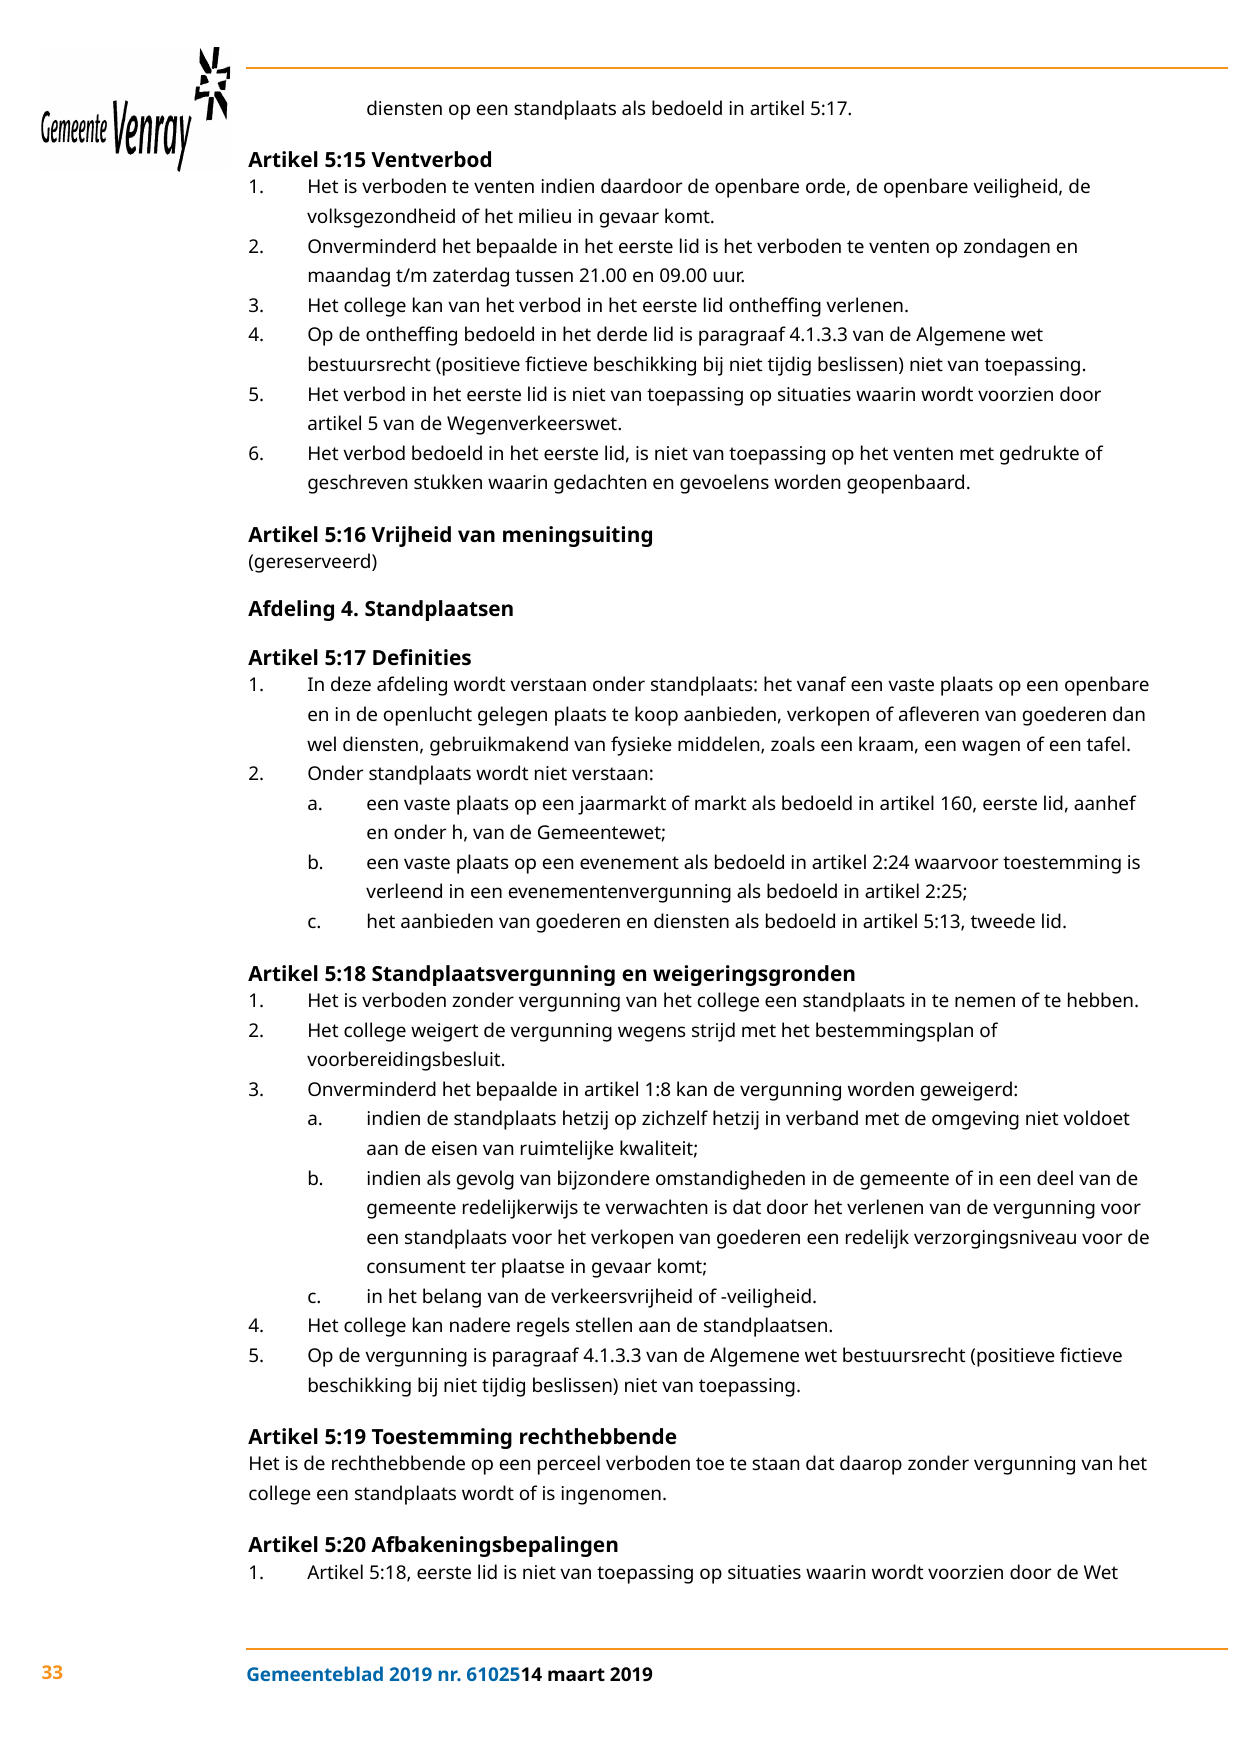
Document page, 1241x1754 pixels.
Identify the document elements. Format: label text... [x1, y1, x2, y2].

list een vaste plaats op een jaarmarkt of markt als bedoeld in artikel 160, eerste lid, aanhef en onder h, van de Gemeentewet; [307, 790, 1152, 845]
list Op de ontheffing bedoeld in het derde lid is paragraaf 4.1.3.3 van de Algemene wet bestuursrecht (positieve fictieve beschikking bij niet tijdig beslissen) niet van toepassing. [248, 322, 1152, 377]
list Onverminderd het bepaalde in artikel 1:8 kan de vergunning worden geweigerd: [248, 1076, 1152, 1102]
list In deze afdeling wordt verstaan onder standplaats: het vanaf een vaste plaats op een openbare en in de openlucht gelegen plaats te koop aanbieden, verkopen of afleveren van goederen dan wel diensten, gebruikmakend van fysieke middelen, zoals een kraam, een wagen of een tafel. [248, 672, 1152, 757]
list in het belang van de verkeersvrijheid of -veiligheid. [307, 1283, 1152, 1309]
list Het verbod in het eerste lid is niet van toepassing op situaties waarin wordt voorzien door artikel 5 van de Wegenverkeerswet. [248, 381, 1152, 436]
list Het is verboden te venten indien daardoor de openbare orde, de openbare veiligheid, de volksgezondheid of het milieu in gevaar komt. [248, 174, 1152, 229]
list een vaste plaats op een evenement als bedoeld in artikel 2:24 waarvoor toestemming is verleend in een evenementenvergunning als bedoeld in artikel 2:25; [307, 849, 1152, 904]
text Artikel 5:18 Standplaatsvergunning en weigeringsgronden [248, 959, 1152, 987]
list Het college kan van het verbod in het eerste lid ontheffing verlenen. [248, 292, 1152, 318]
list Op de vergunning is paragraaf 4.1.3.3 van de Algemene wet bestuursrecht (positieve fictieve beschikking bij niet tijdig beslissen) niet van toepassing. [248, 1342, 1152, 1397]
list Het verbod bedoeld in het eerste lid, is niet van toepassing op het venten met gedrukte of geschreven stukken waarin gedachten en gevoelens worden geopenbaard. [248, 440, 1152, 495]
text Artikel 5:19 Toestemming rechthebbende [248, 1422, 1152, 1451]
list Het college weigert de vergunning wegens strijd met het bestemmingsplan of voorbereidingsbesluit. [248, 1017, 1152, 1072]
picture [41, 47, 231, 172]
list het aanbieden van goederen en diensten als bedoeld in artikel 5:13, tweede lid. [307, 908, 1152, 934]
list Artikel 5:18, eerste lid is niet van toepassing op situaties waarin wordt voorzien door de Wet [248, 1559, 1152, 1585]
list diensten op een standplaats als bedoeld in artikel 5:17. [307, 95, 1152, 121]
list Het college kan nadere regels stellen aan de standplaatsen. [248, 1313, 1152, 1338]
text Artikel 5:20 Afbakeningsbepalingen [248, 1531, 1152, 1559]
list indien als gevolg van bijzondere omstandigheden in de gemeente of in een deel van de gemeente redelijkerwijs te verwachten is dat door het verlenen van de vergunning voor een standplaats voor het verkopen van goederen een redelijk verzorgingsniveau voor de consument ter plaatse in gevaar komt; [307, 1165, 1152, 1279]
list Het is verboden zonder vergunning van het college een standplaats in te nemen of te hebben. [248, 987, 1152, 1013]
text (gereserveerd) [248, 548, 1152, 574]
text Het is de rechthebbende op een perceel verboden toe te staan dat daarop zonder vergunning van het college een standplaats wordt of is ingenomen. [248, 1451, 1152, 1506]
list indien de standplaats hetzij op zichzelf hetzij in verband met de omgeving niet voldoet aan de eisen van ruimtelijke kwaliteit; [307, 1106, 1152, 1161]
list Onder standplaats wordt niet verstaan: [248, 760, 1152, 786]
text Artikel 5:15 Ventverbod [248, 145, 1152, 174]
text Artikel 5:17 Definities [248, 643, 1152, 672]
list Onverminderd het bepaalde in het eerste lid is het verboden te venten op zondagen en maandag t/m zaterdag tussen 21.00 en 09.00 uur. [248, 233, 1152, 288]
text Afdeling 4. Standplaatsen [248, 594, 1152, 622]
text Artikel 5:16 Vrijheid van meningsuiting [248, 520, 1152, 548]
